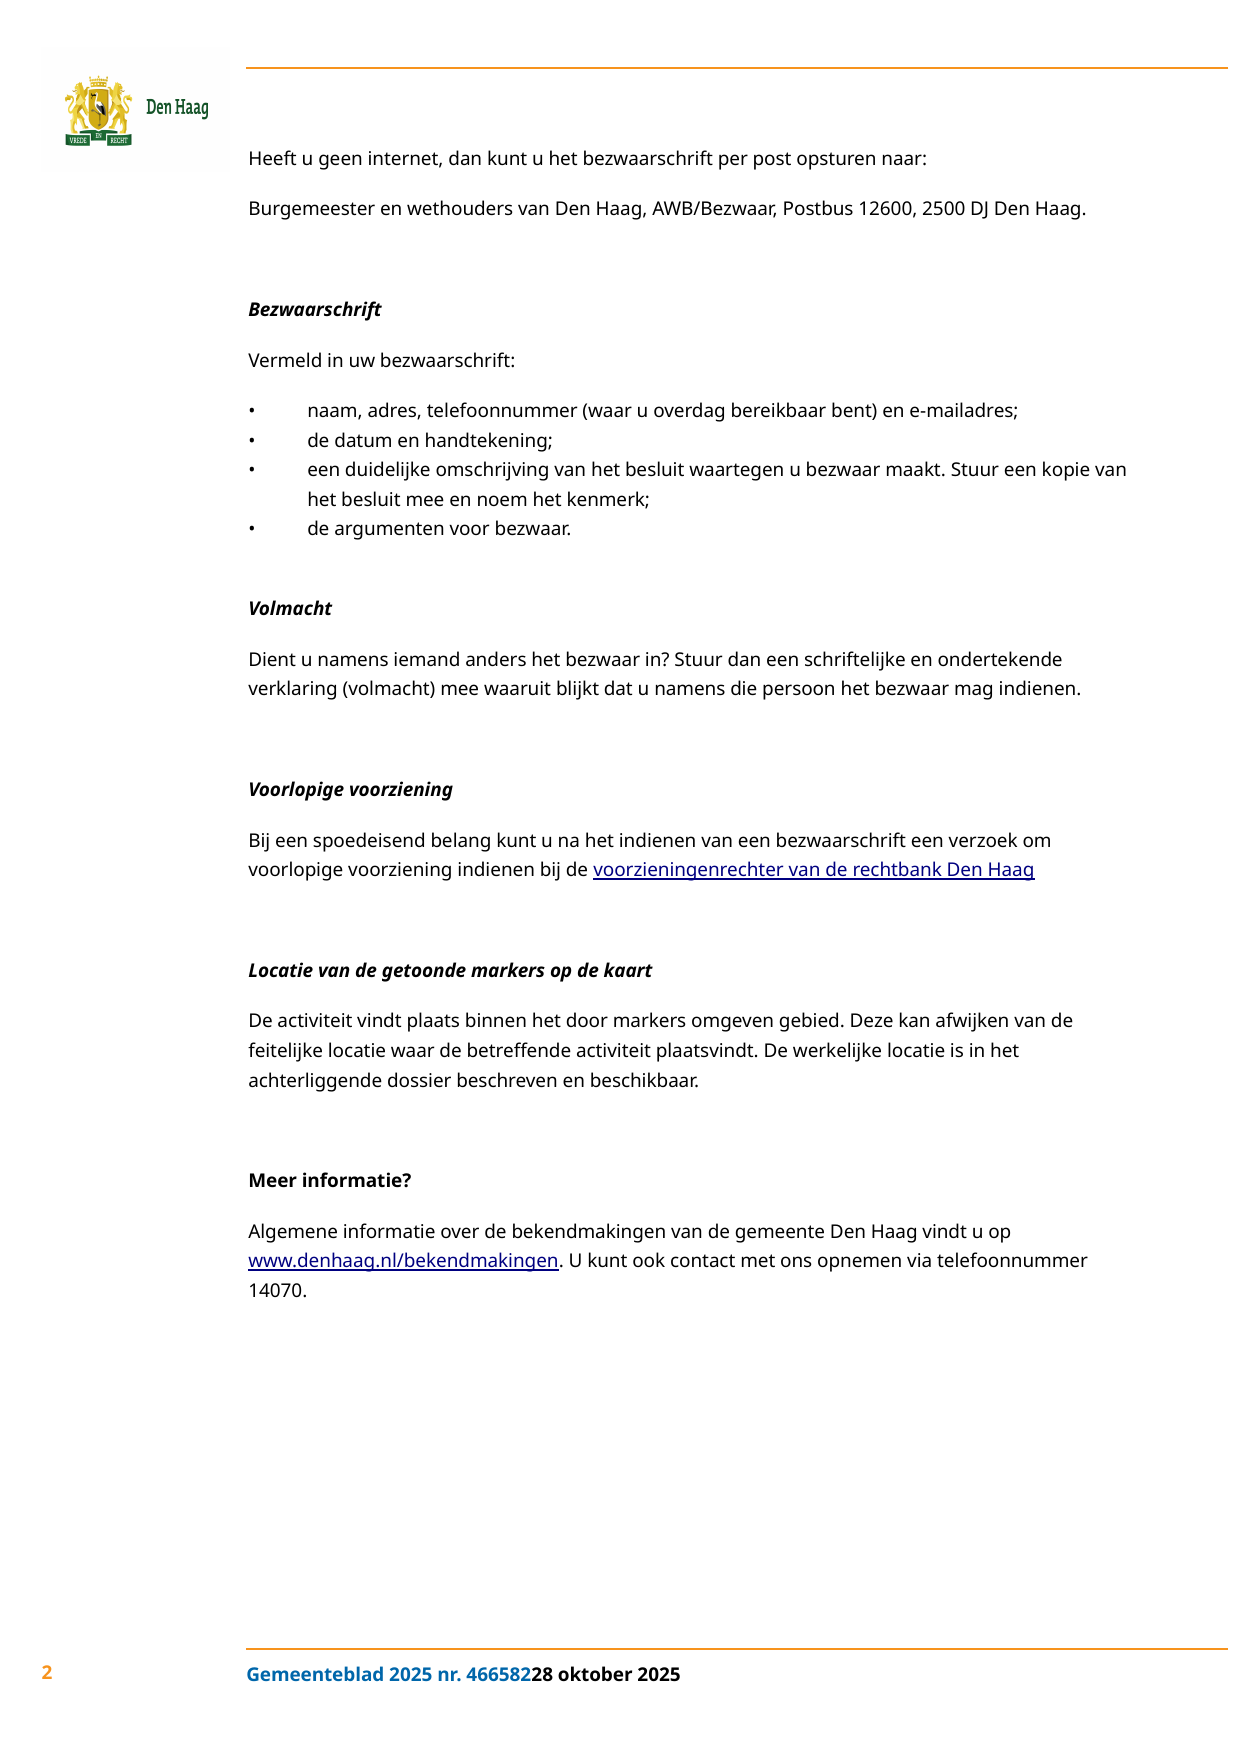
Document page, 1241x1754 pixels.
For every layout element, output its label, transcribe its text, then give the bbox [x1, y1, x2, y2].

text Algemene informatie over de bekendmakingen van de gemeente Den Haag vindt u op www.denhaag.nl/bekendmakingen. U kunt ook contact met ons opnemen via telefoonnummer 14070. [248, 1218, 1152, 1303]
text Burgemeester en wethouders van Den Haag, AWB/Bezwaar, Postbus 12600, 2500 DJ Den Haag. [248, 196, 1152, 221]
list een duidelijke omschrijving van het besluit waartegen u bezwaar maakt. Stuur een kopie van het besluit mee en noem het kenmerk; [248, 456, 1152, 512]
text Bezwaarschrift [248, 296, 1152, 322]
text Bij een spoedeisend belang kunt u na het indienen van een bezwaarschrift een verzoek om voorlopige voorziening indienen bij de voorzieningenrechter van de rechtbank Den Haag [248, 827, 1152, 882]
list naam, adres, telefoonnummer (waar u overdag bereikbaar bent) en e-mailadres; [248, 397, 1152, 423]
text Vermeld in uw bezwaarschrift: [248, 347, 1152, 373]
text Meer informatie? [248, 1168, 1152, 1193]
list de argumenten voor bezwaar. [248, 516, 1152, 541]
text Volmacht [248, 596, 1152, 621]
text Voorlopige voorziening [248, 776, 1152, 802]
text Heeft u geen internet, dan kunt u het bezwaarschrift per post opsturen naar: [248, 145, 1152, 171]
list de datum en handtekening; [248, 427, 1152, 453]
text De activiteit vindt plaats binnen het door markers omgeven gebied. Deze kan afwijken van de feitelijke locatie waar de betreffende activiteit plaatsvindt. De werkelijke locatie is in het achterliggende dossier beschreven en beschikbaar. [248, 1008, 1152, 1093]
text Locatie van de getoonde markers op de kaart [248, 957, 1152, 983]
text Dient u namens iemand anders het bezwaar in? Stuur dan een schriftelijke en ondertekende verklaring (volmacht) mee waaruit blijkt dat u namens die persoon het bezwaar mag indienen. [248, 646, 1152, 701]
picture [41, 47, 231, 172]
